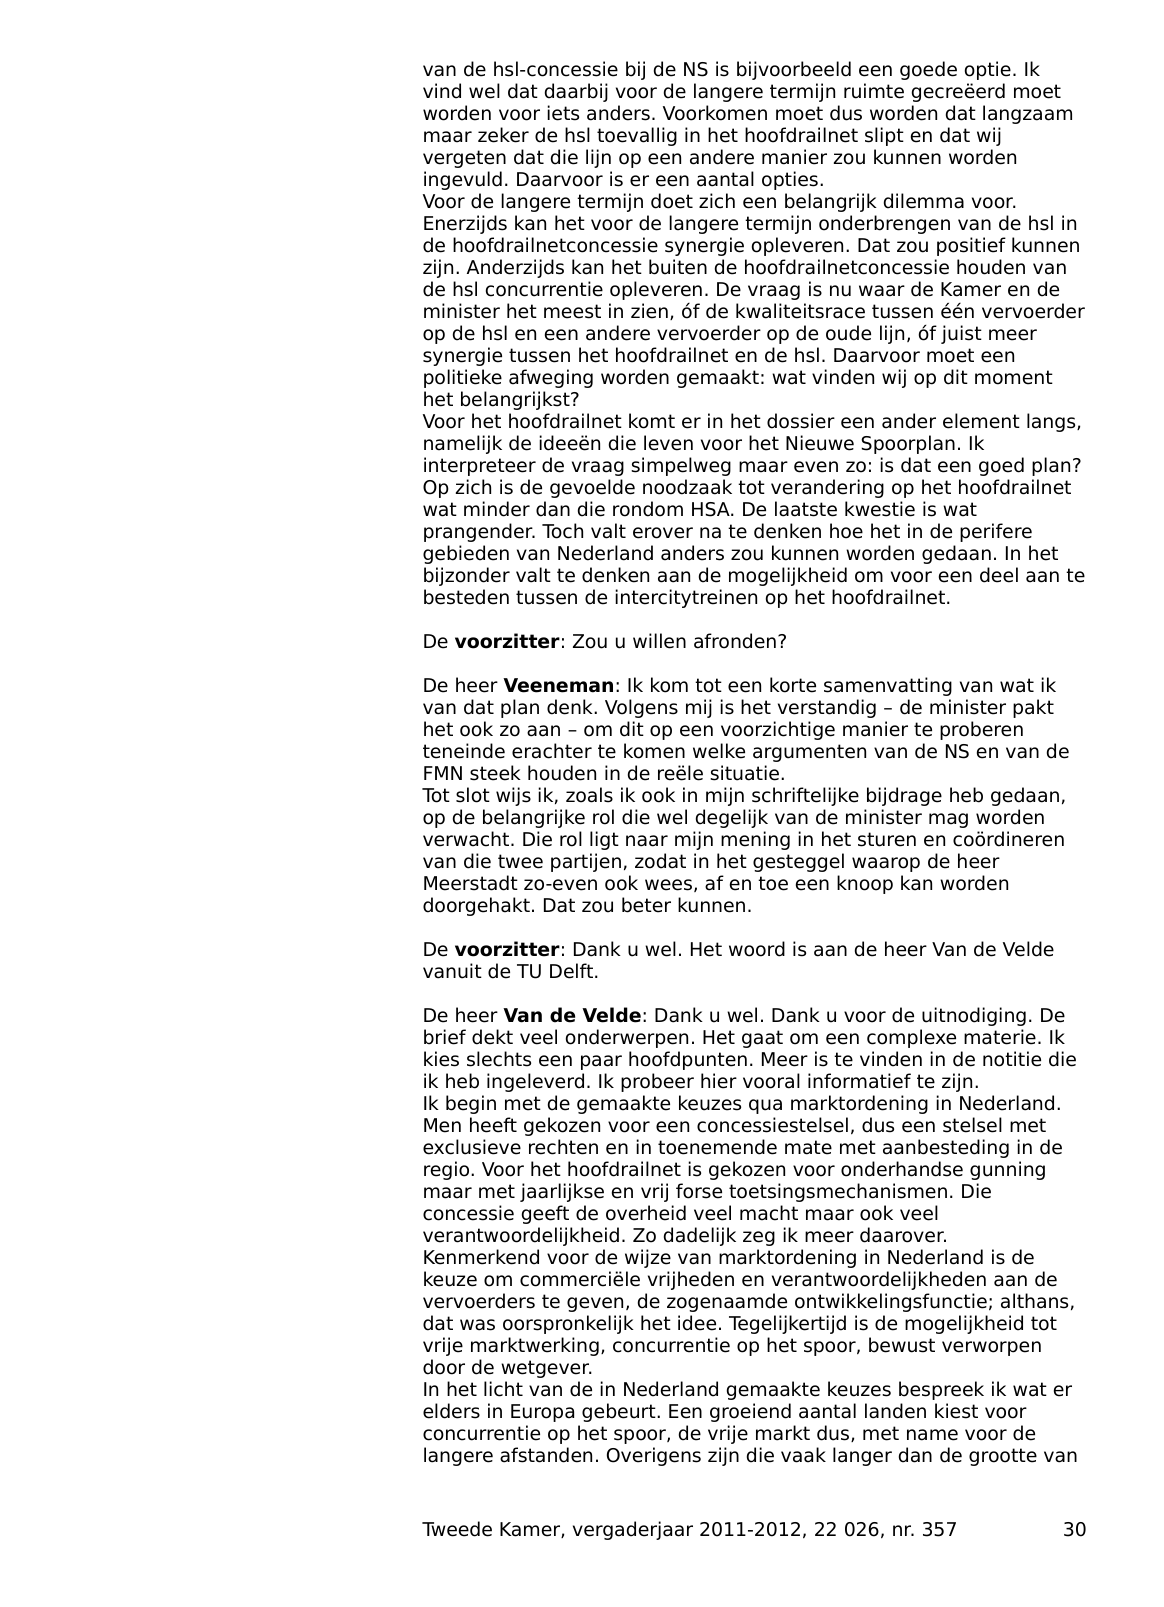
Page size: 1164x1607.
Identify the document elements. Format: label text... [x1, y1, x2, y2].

text Tot slot wijs ik, zoals ik ook in mijn schriftelijke bijdrage heb gedaan, op de belangrijke rol die wel degelijk van de minister mag worden verwacht. Die rol ligt naar mijn mening in het sturen en coördineren van die twee partijen, zodat in het gesteggel waarop de heer Meerstadt zo-even ook wees, af en toe een knoop kan worden doorgehakt. Dat zou beter kunnen. [422, 785, 1087, 917]
text In het licht van de in Nederland gemaakte keuzes bespreek ik wat er elders in Europa gebeurt. Een groeiend aantal landen kiest voor concurrentie op het spoor, de vrije markt dus, met name voor de langere afstanden. Overigens zijn die vaak langer dan de grootte van [422, 1379, 1087, 1467]
text De voorzitter: Dank u wel. Het woord is aan de heer Van de Velde vanuit de TU Delft. [422, 939, 1087, 983]
text van de hsl-concessie bij de NS is bijvoorbeeld een goede optie. Ik vind wel dat daarbij voor de langere termijn ruimte gecreëerd moet worden voor iets anders. Voorkomen moet dus worden dat langzaam maar zeker de hsl toevallig in het hoofdrailnet slipt en dat wij vergeten dat die lijn op een andere manier zou kunnen worden ingevuld. Daarvoor is er een aantal opties. [422, 59, 1087, 191]
text Voor de langere termijn doet zich een belangrijk dilemma voor. Enerzijds kan het voor de langere termijn onderbrengen van de hsl in de hoofdrailnetconcessie synergie opleveren. Dat zou positief kunnen zijn. Anderzijds kan het buiten de hoofdrailnetconcessie houden van de hsl concurrentie opleveren. De vraag is nu waar de Kamer en de minister het meest in zien, óf de kwaliteitsrace tussen één vervoerder op de hsl en een andere vervoerder op de oude lijn, óf juist meer synergie tussen het hoofdrailnet en de hsl. Daarvoor moet een politieke afweging worden gemaakt: wat vinden wij op dit moment het belangrijkst? [422, 191, 1087, 411]
text De heer Veeneman: Ik kom tot een korte samenvatting van wat ik van dat plan denk. Volgens mij is het verstandig – de minister pakt het ook zo aan – om dit op een voorzichtige manier te proberen teneinde erachter te komen welke argumenten van de NS en van de FMN steek houden in de reële situatie. [422, 675, 1087, 785]
text Ik begin met de gemaakte keuzes qua marktordening in Nederland. Men heeft gekozen voor een concessiestelsel, dus een stelsel met exclusieve rechten en in toenemende mate met aanbesteding in de regio. Voor het hoofdrailnet is gekozen voor onderhandse gunning maar met jaarlijkse en vrij forse toetsingsmechanismen. Die concessie geeft de overheid veel macht maar ook veel verantwoordelijkheid. Zo dadelijk zeg ik meer daarover. [422, 1093, 1087, 1247]
text Kenmerkend voor de wijze van marktordening in Nederland is de keuze om commerciële vrijheden en verantwoordelijkheden aan de vervoerders te geven, de zogenaamde ontwikkelingsfunctie; althans, dat was oorspronkelijk het idee. Tegelijkertijd is de mogelijkheid tot vrije marktwerking, concurrentie op het spoor, bewust verworpen door de wetgever. [422, 1247, 1087, 1379]
text De heer Van de Velde: Dank u wel. Dank u voor de uitnodiging. De brief dekt veel onderwerpen. Het gaat om een complexe materie. Ik kies slechts een paar hoofdpunten. Meer is te vinden in de notitie die ik heb ingeleverd. Ik probeer hier vooral informatief te zijn. [422, 1005, 1087, 1093]
text De voorzitter: Zou u willen afronden? [422, 631, 1087, 653]
text Voor het hoofdrailnet komt er in het dossier een ander element langs, namelijk de ideeën die leven voor het Nieuwe Spoorplan. Ik interpreteer de vraag simpelweg maar even zo: is dat een goed plan? Op zich is de gevoelde noodzaak tot verandering op het hoofdrailnet wat minder dan die rondom HSA. De laatste kwestie is wat prangender. Toch valt erover na te denken hoe het in de perifere gebieden van Nederland anders zou kunnen worden gedaan. In het bijzonder valt te denken aan de mogelijkheid om voor een deel aan te besteden tussen de intercitytreinen op het hoofdrailnet. [422, 411, 1087, 608]
